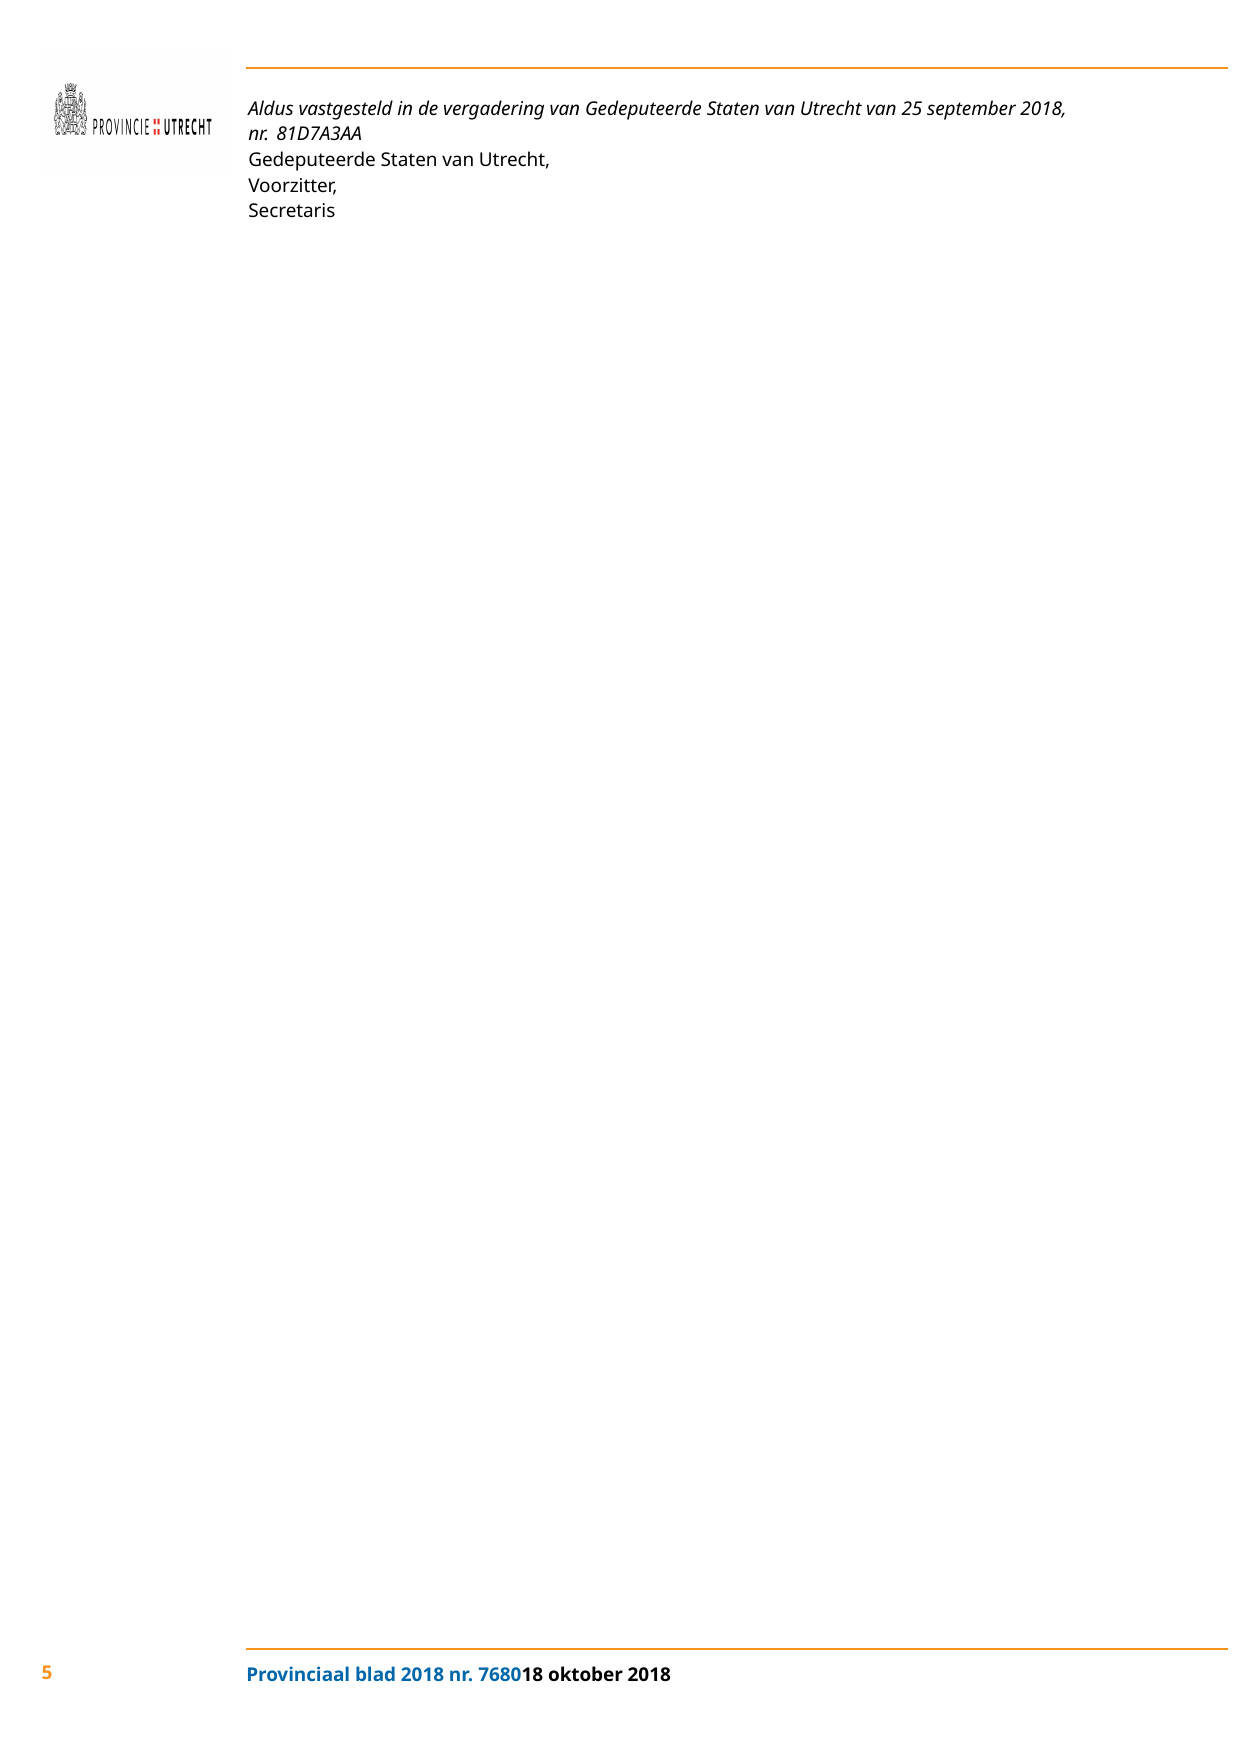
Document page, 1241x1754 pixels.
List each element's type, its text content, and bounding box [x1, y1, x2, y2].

text Gedeputeerde Staten van Utrecht, [248, 146, 1152, 172]
text Voorzitter, [248, 172, 1152, 198]
text Secretaris [248, 198, 1152, 223]
picture [41, 47, 231, 172]
text Aldus vastgesteld in de vergadering van Gedeputeerde Staten van Utrecht van 25 september 2018, nr. 81D7A3AA [248, 95, 1152, 146]
